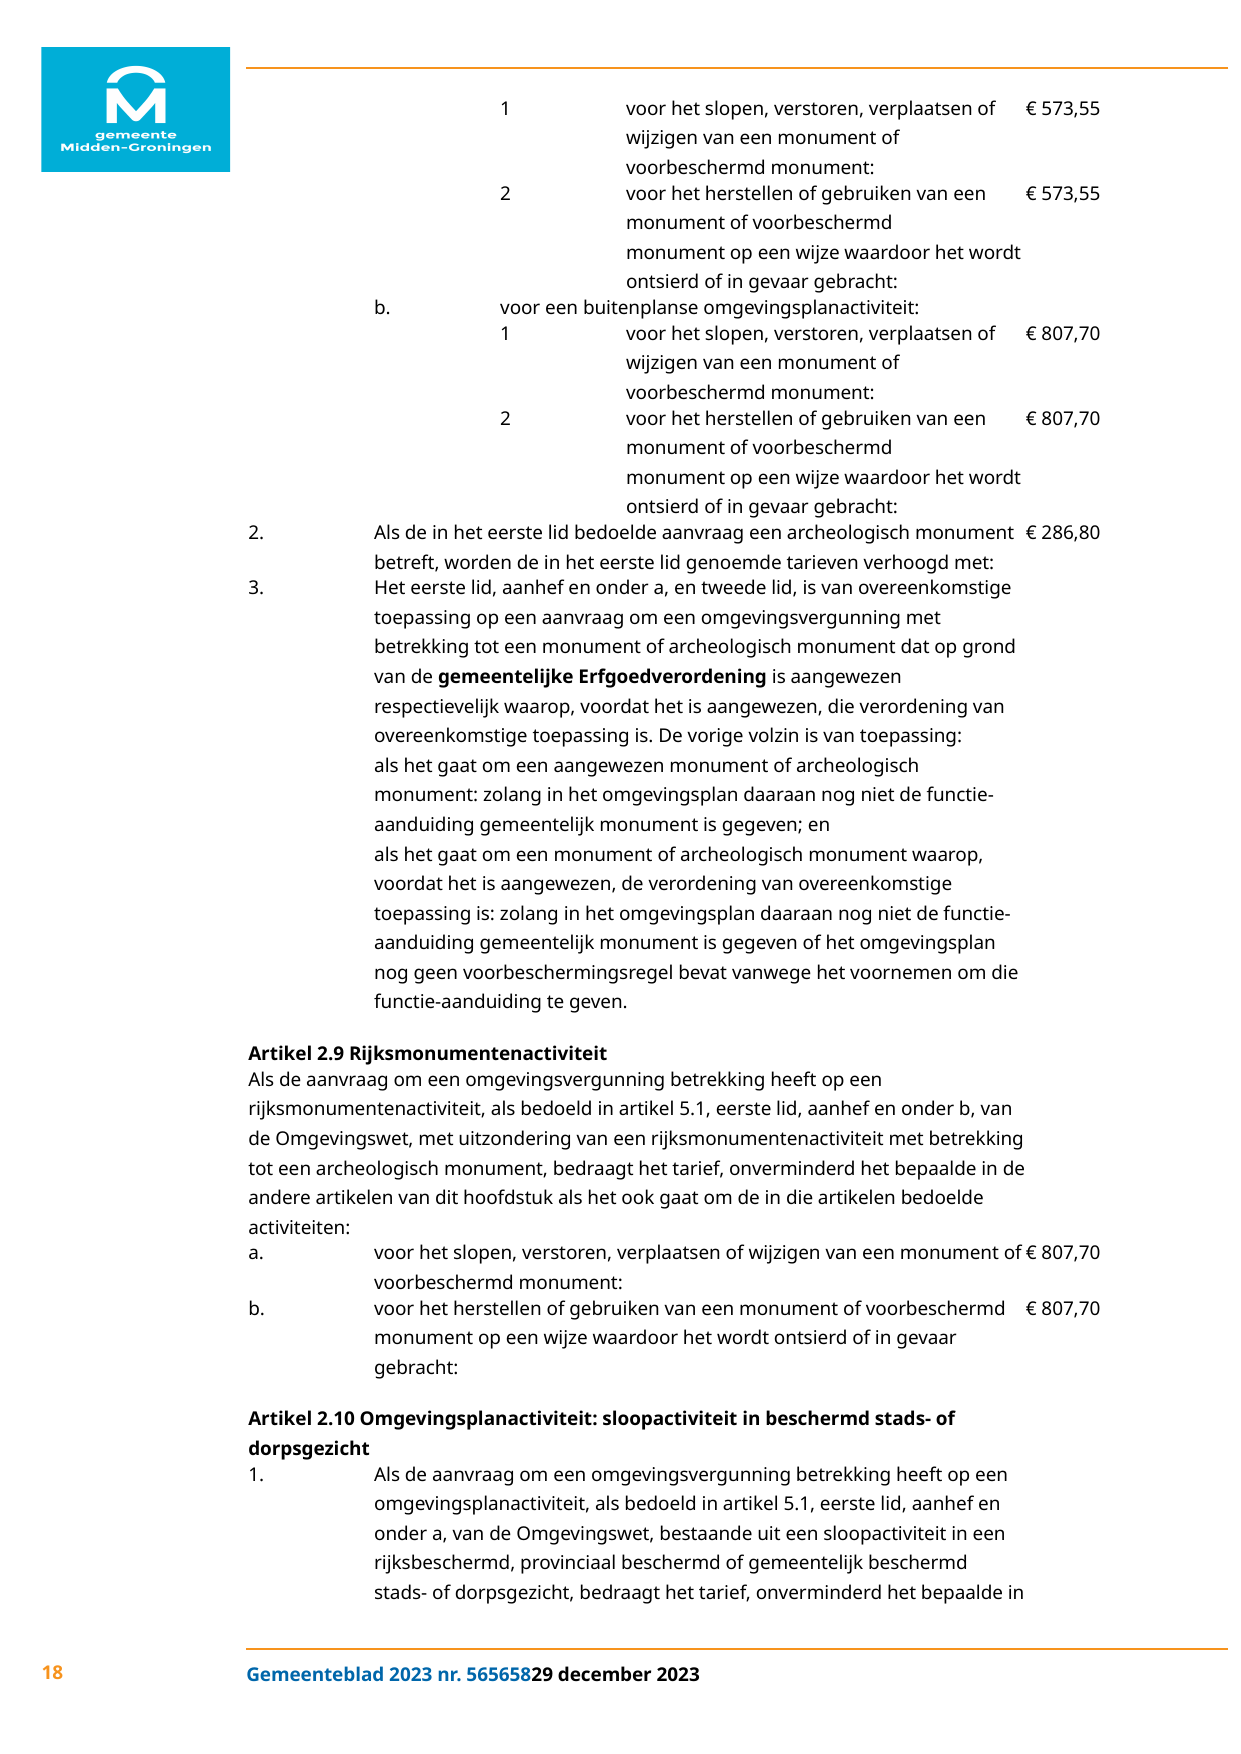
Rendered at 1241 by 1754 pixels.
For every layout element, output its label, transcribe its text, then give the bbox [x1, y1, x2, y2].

table_cell 2 [500, 180, 626, 294]
picture [107, 89, 165, 122]
table_cell € 573,55 [1026, 95, 1152, 180]
table_cell 1 [500, 95, 626, 180]
table_cell [248, 1380, 374, 1406]
picture [108, 66, 164, 82]
table_cell Artikel 2.9 Rijksmonumentenactiviteit [248, 1040, 1026, 1066]
table_cell 1. [248, 1461, 374, 1605]
table_cell 2 [500, 405, 626, 519]
table_cell 2. [248, 519, 374, 574]
table_cell Artikel 2.10 Omgevingsplanactiviteit: sloopactiviteit in beschermd stads- of dorpsgezicht [248, 1406, 1026, 1461]
table_cell € 807,70 [1026, 1295, 1152, 1380]
table_cell [1026, 1406, 1152, 1461]
table_cell voor een buitenplanse omgevingsplanactiviteit: [500, 294, 1026, 320]
table_cell € 807,70 [1026, 320, 1152, 405]
table_cell [1026, 1461, 1152, 1605]
table_cell [248, 320, 374, 405]
table_cell Het eerste lid, aanhef en onder a, en tweede lid, is van overeenkomstige toepassing op een aanvraag om een omgevingsvergunning met betrekking tot een monument of archeologisch monument dat op grond van de gemeentelijke Erfgoedverordening is aangewezen respectievelijk waarop, voordat het is aangewezen, die verordening van overeenkomstige toepassing is. De vorige volzin is van toepassing: als het gaat om een aangewezen monument of archeologisch monument: zolang in het omgevingsplan daaraan nog niet de functie-aanduiding gemeentelijk monument is gegeven; en als het gaat om een monument of archeologisch monument waarop, voordat het is aangewezen, de verordening van overeenkomstige toepassing is: zolang in het omgevingsplan daaraan nog niet de functie-aanduiding gemeentelijk monument is gegeven of het omgevingsplan nog geen voorbeschermingsregel bevat vanwege het voornemen om die functie-aanduiding te geven. [374, 575, 1026, 1014]
table_cell [374, 1380, 1026, 1406]
table_cell [1026, 575, 1152, 1014]
table_cell Als de aanvraag om een omgevingsvergunning betrekking heeft op een omgevingsplanactiviteit, als bedoeld in artikel 5.1, eerste lid, aanhef en onder a, van de Omgevingswet, bestaande uit een sloopactiviteit in een rijksbeschermd, provinciaal beschermd of gemeentelijk beschermd stads- of dorpsgezicht, bedraagt het tarief, onverminderd het bepaalde in [374, 1461, 1026, 1605]
table_cell voor het slopen, verstoren, verplaatsen of wijzigen van een monument of voorbeschermd monument: [374, 1240, 1026, 1295]
table_cell [1026, 1040, 1152, 1066]
table_cell € 286,80 [1026, 519, 1152, 574]
table_cell € 807,70 [1026, 1240, 1152, 1295]
table_cell b. [374, 294, 500, 320]
table_cell € 807,70 [1026, 405, 1152, 519]
table_cell a. [248, 1240, 374, 1295]
table_cell [248, 294, 374, 320]
table_cell Als de aanvraag om een omgevingsvergunning betrekking heeft op een rijksmonumentenactiviteit, als bedoeld in artikel 5.1, eerste lid, aanhef en onder b, van de Omgevingswet, met uitzondering van een rijksmonumentenactiviteit met betrekking tot een archeologisch monument, bedraagt het tarief, onverminderd het bepaalde in de andere artikelen van dit hoofdstuk als het ook gaat om de in die artikelen bedoelde activiteiten: [248, 1066, 1026, 1239]
table_cell [248, 95, 374, 180]
table_cell voor het slopen, verstoren, verplaatsen of wijzigen van een monument of voorbeschermd monument: [626, 320, 1026, 405]
table_cell voor het herstellen of gebruiken van een monument of voorbeschermd monument op een wijze waardoor het wordt ontsierd of in gevaar gebracht: [626, 405, 1026, 519]
table_cell voor het herstellen of gebruiken van een monument of voorbeschermd monument op een wijze waardoor het wordt ontsierd of in gevaar gebracht: [374, 1295, 1026, 1380]
table_cell 3. [248, 575, 374, 1014]
table_cell [248, 405, 374, 519]
table_cell [374, 320, 500, 405]
table_cell € 573,55 [1026, 180, 1152, 294]
table_cell Als de in het eerste lid bedoelde aanvraag een archeologisch monument betreft, worden de in het eerste lid genoemde tarieven verhoogd met: [374, 519, 1026, 574]
table_cell [374, 1015, 1026, 1040]
table_cell b. [248, 1295, 374, 1380]
table_cell [374, 405, 500, 519]
table_cell 1 [500, 320, 626, 405]
table_cell [1026, 1380, 1152, 1406]
table_cell [374, 95, 500, 180]
table_cell [1026, 1015, 1152, 1040]
table_cell [1026, 1066, 1152, 1239]
table_cell voor het slopen, verstoren, verplaatsen of wijzigen van een monument of voorbeschermd monument: [626, 95, 1026, 180]
table_cell voor het herstellen of gebruiken van een monument of voorbeschermd monument op een wijze waardoor het wordt ontsierd of in gevaar gebracht: [626, 180, 1026, 294]
table_cell [248, 180, 374, 294]
table_cell [248, 1015, 374, 1040]
picture [184, 146, 190, 153]
table_cell [1026, 294, 1152, 320]
table_cell [374, 180, 500, 294]
